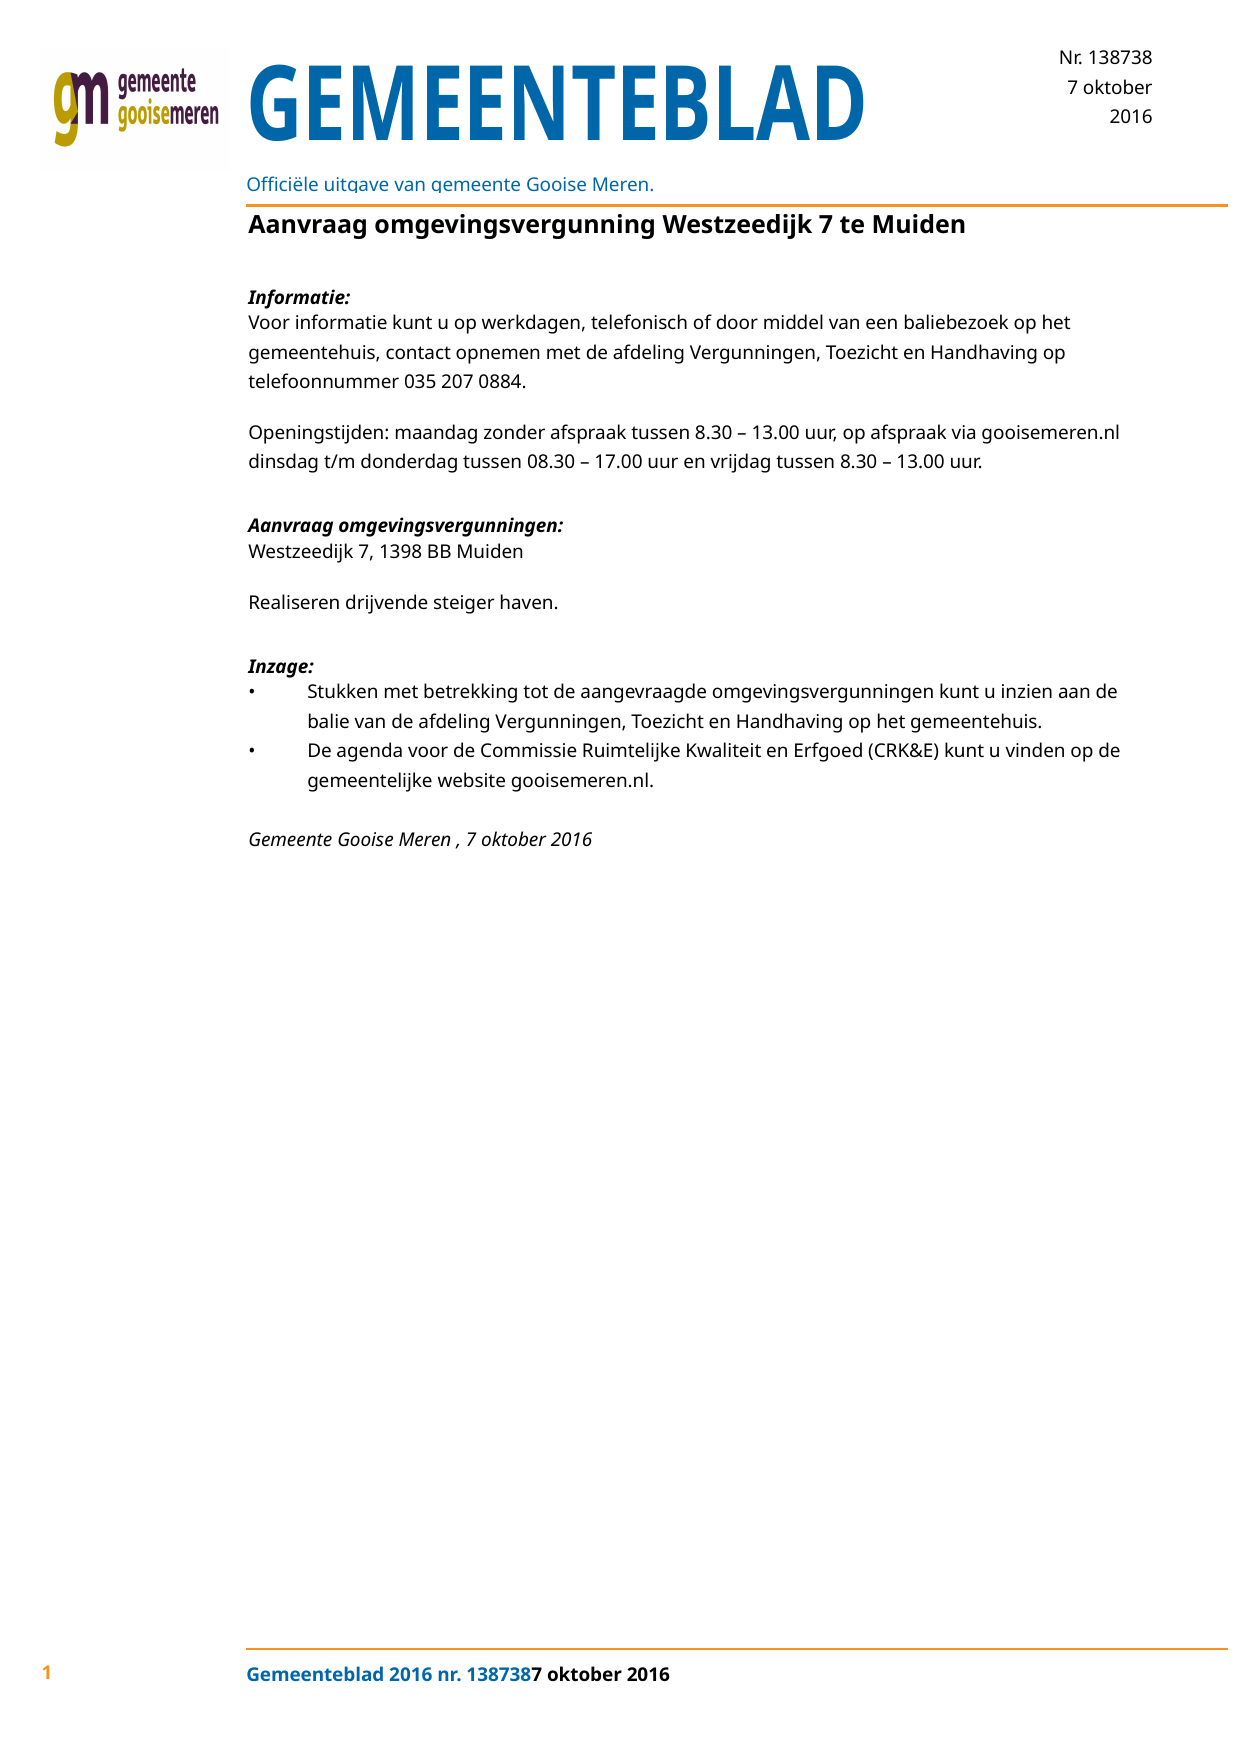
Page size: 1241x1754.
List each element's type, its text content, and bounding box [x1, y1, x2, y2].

picture [41, 47, 231, 172]
list Stukken met betrekking tot de aangevraagde omgevingsvergunningen kunt u inzien aan de balie van de afdeling Vergunningen, Toezicht en Handhaving op het gemeentehuis. [248, 678, 1152, 734]
text Openingstijden: maandag zonder afspraak tussen 8.30 – 13.00 uur, op afspraak via gooisemeren.nl dinsdag t/m donderdag tussen 08.30 – 17.00 uur en vrijdag tussen 8.30 – 13.00 uur. [248, 419, 1152, 474]
text Realiseren drijvende steiger haven. [248, 589, 1152, 614]
text Voor informatie kunt u op werkdagen, telefonisch of door middel van een baliebezoek op het gemeentehuis, contact opnemen met de afdeling Vergunningen, Toezicht en Handhaving op telefoonnummer 035 207 0884. [248, 309, 1152, 394]
text Inzage: [248, 653, 1152, 678]
text Informatie: [248, 284, 1152, 309]
list De agenda voor de Commissie Ruimtelijke Kwaliteit en Erfgoed (CRK&E) kunt u vinden op de gemeentelijke website gooisemeren.nl. [248, 738, 1152, 793]
text Aanvraag omgevingsvergunningen: [248, 513, 1152, 538]
text Westzeedijk 7, 1398 BB Muiden [248, 538, 1152, 564]
text Gemeente Gooise Meren , 7 oktober 2016 [248, 826, 1152, 852]
text Aanvraag omgevingsvergunning Westzeedijk 7 te Muiden [248, 207, 1152, 241]
